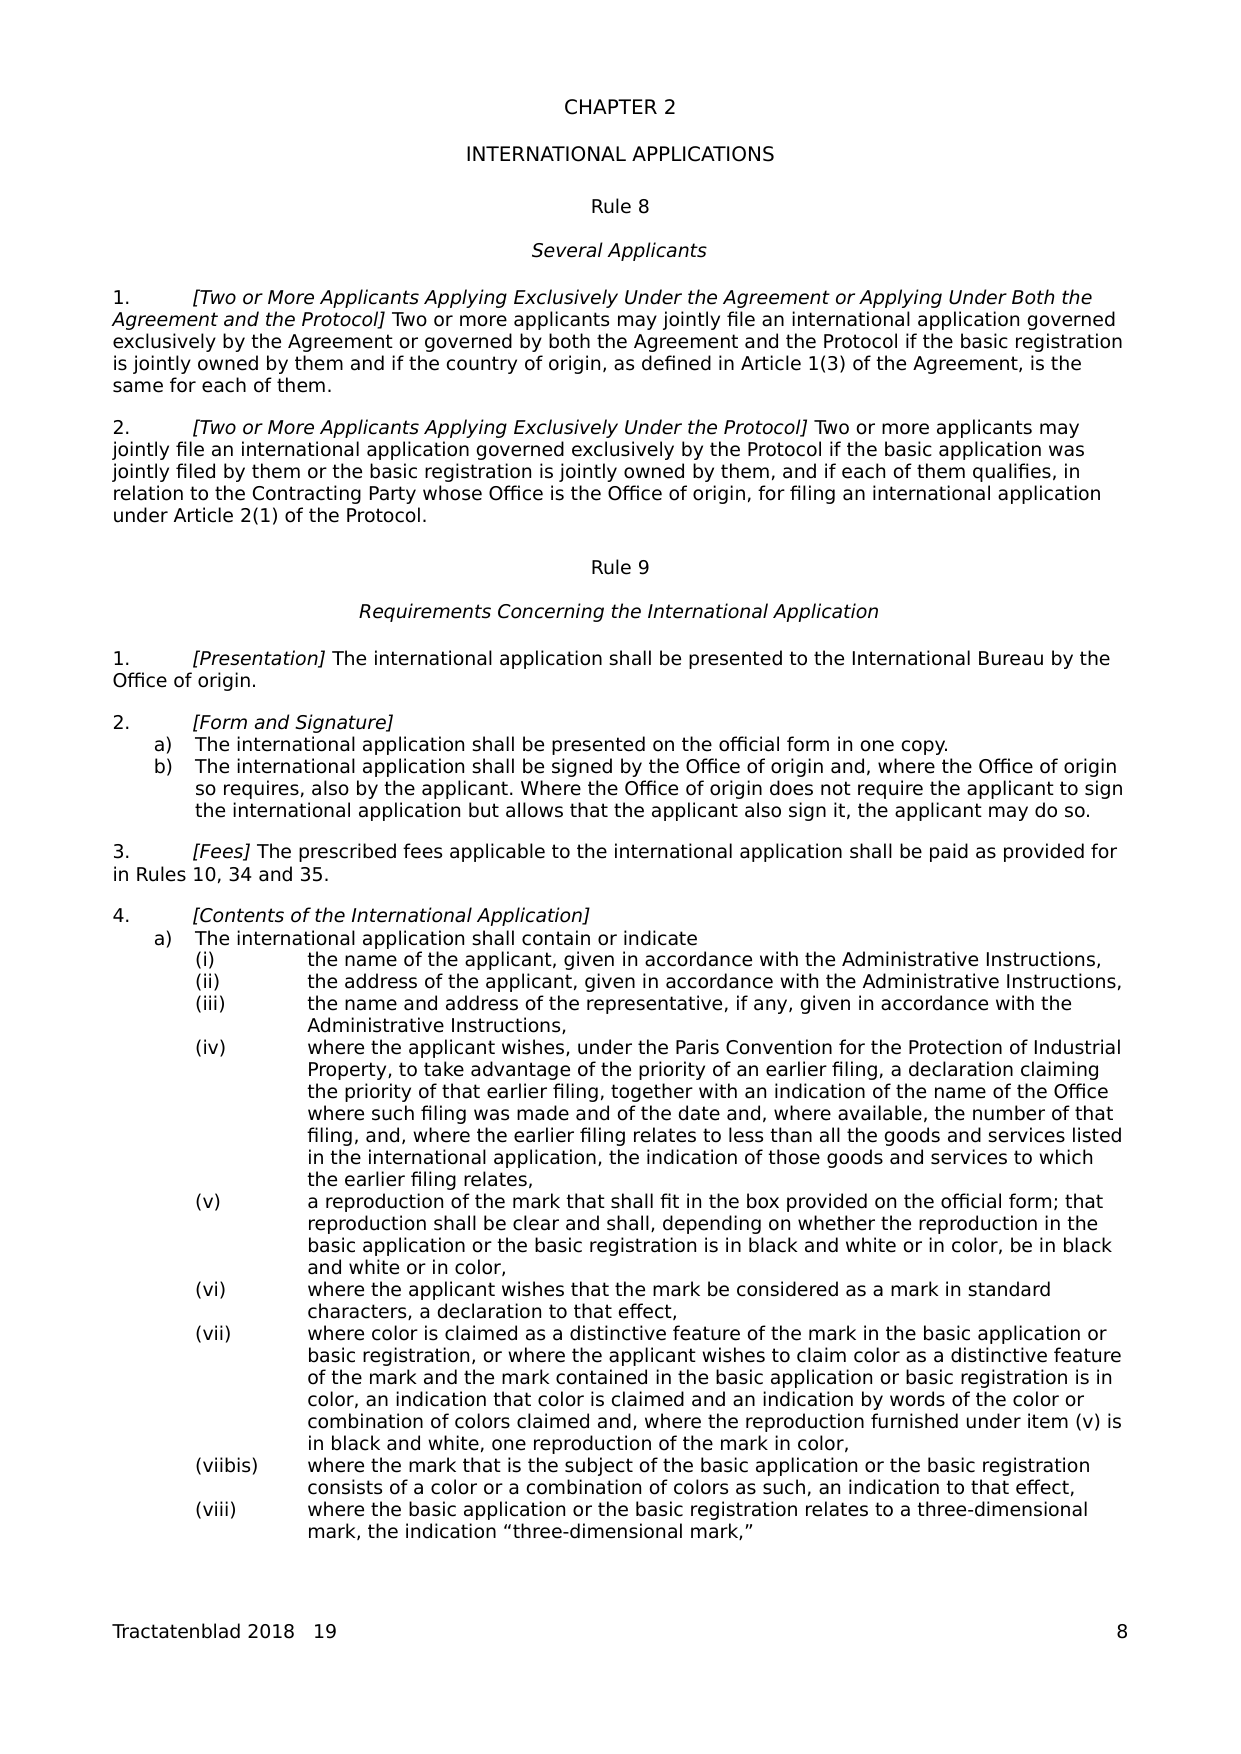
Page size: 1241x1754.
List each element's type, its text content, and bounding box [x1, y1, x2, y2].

text a) The international application shall contain or indicate [153, 927, 1128, 949]
text 2. [Two or More Applicants Applying Exclusively Under the Protocol] Two or more applicants may jointly file an international application governed exclusively by the Protocol if the basic application was jointly filed by them or the basic registration is jointly owned by them, and if each of them qualifies, in relation to the Contracting Party whose Office is the Office of origin, for filing an international application under Article 2(1) of the Protocol. [112, 417, 1128, 527]
text (v) a reproduction of the mark that shall fit in the box provided on the official form; that reproduction shall be clear and shall, depending on whether the reproduction in the basic application or the basic registration is in black and white or in color, be in black and white or in color, [195, 1191, 1128, 1279]
subtitle CHAPTER 2 INTERNATIONAL APPLICATIONS [112, 96, 1128, 166]
text (i) the name of the applicant, given in accordance with the Administrative Instructions, [195, 949, 1128, 971]
text b) The international application shall be signed by the Office of origin and, where the Office of origin so requires, also by the applicant. Where the Office of origin does not require the applicant to sign the international application but allows that the applicant also sign it, the applicant may do so. [153, 756, 1128, 821]
text (iii) the name and address of the representative, if any, given in accordance with the Administrative Instructions, [195, 993, 1128, 1037]
text (iv) where the applicant wishes, under the Paris Convention for the Protection of Industrial Property, to take advantage of the priority of an earlier filing, a declaration claiming the priority of that earlier filing, together with an indication of the name of the Office where such filing was made and of the date and, where available, the number of that filing, and, where the earlier filing relates to less than all the goods and services listed in the international application, the indication of those goods and services to which the earlier filing relates, [195, 1037, 1128, 1191]
text (viibis) where the mark that is the subject of the basic application or the basic registration consists of a color or a combination of colors as such, an indication to that effect, [195, 1455, 1128, 1499]
subtitle Rule 8 Several Applicants [112, 196, 1128, 262]
text 2. [Form and Signature] [112, 712, 1128, 733]
text (vii) where color is claimed as a distinctive feature of the mark in the basic application or basic registration, or where the applicant wishes to claim color as a distinctive feature of the mark and the mark contained in the basic application or basic registration is in color, an indication that color is claimed and an indication by words of the color or combination of colors claimed and, where the reproduction furnished under item (v) is in black and white, one reproduction of the mark in color, [195, 1323, 1128, 1455]
text (vi) where the applicant wishes that the mark be considered as a mark in standard characters, a declaration to that effect, [195, 1279, 1128, 1323]
text (ii) the address of the applicant, given in accordance with the Administrative Instructions, [195, 971, 1128, 993]
text 3. [Fees] The prescribed fees applicable to the international application shall be paid as provided for in Rules 10, 34 and 35. [112, 841, 1128, 885]
text (viii) where the basic application or the basic registration relates to a three-dimensional mark, the indication “three-dimensional mark,” [195, 1499, 1128, 1543]
text 4. [Contents of the International Application] [112, 905, 1128, 927]
text 1. [Two or More Applicants Applying Exclusively Under the Agreement or Applying Under Both the Agreement and the Protocol] Two or more applicants may jointly file an international application governed exclusively by the Agreement or governed by both the Agreement and the Protocol if the basic registration is jointly owned by them and if the country of origin, as defined in Article 1(3) of the Agreement, is the same for each of them. [112, 287, 1128, 397]
text a) The international application shall be presented on the official form in one copy. [153, 733, 1128, 756]
subtitle Rule 9 Requirements Concerning the International Application [112, 557, 1128, 623]
text 1. [Presentation] The international application shall be presented to the International Bureau by the Office of origin. [112, 648, 1128, 692]
